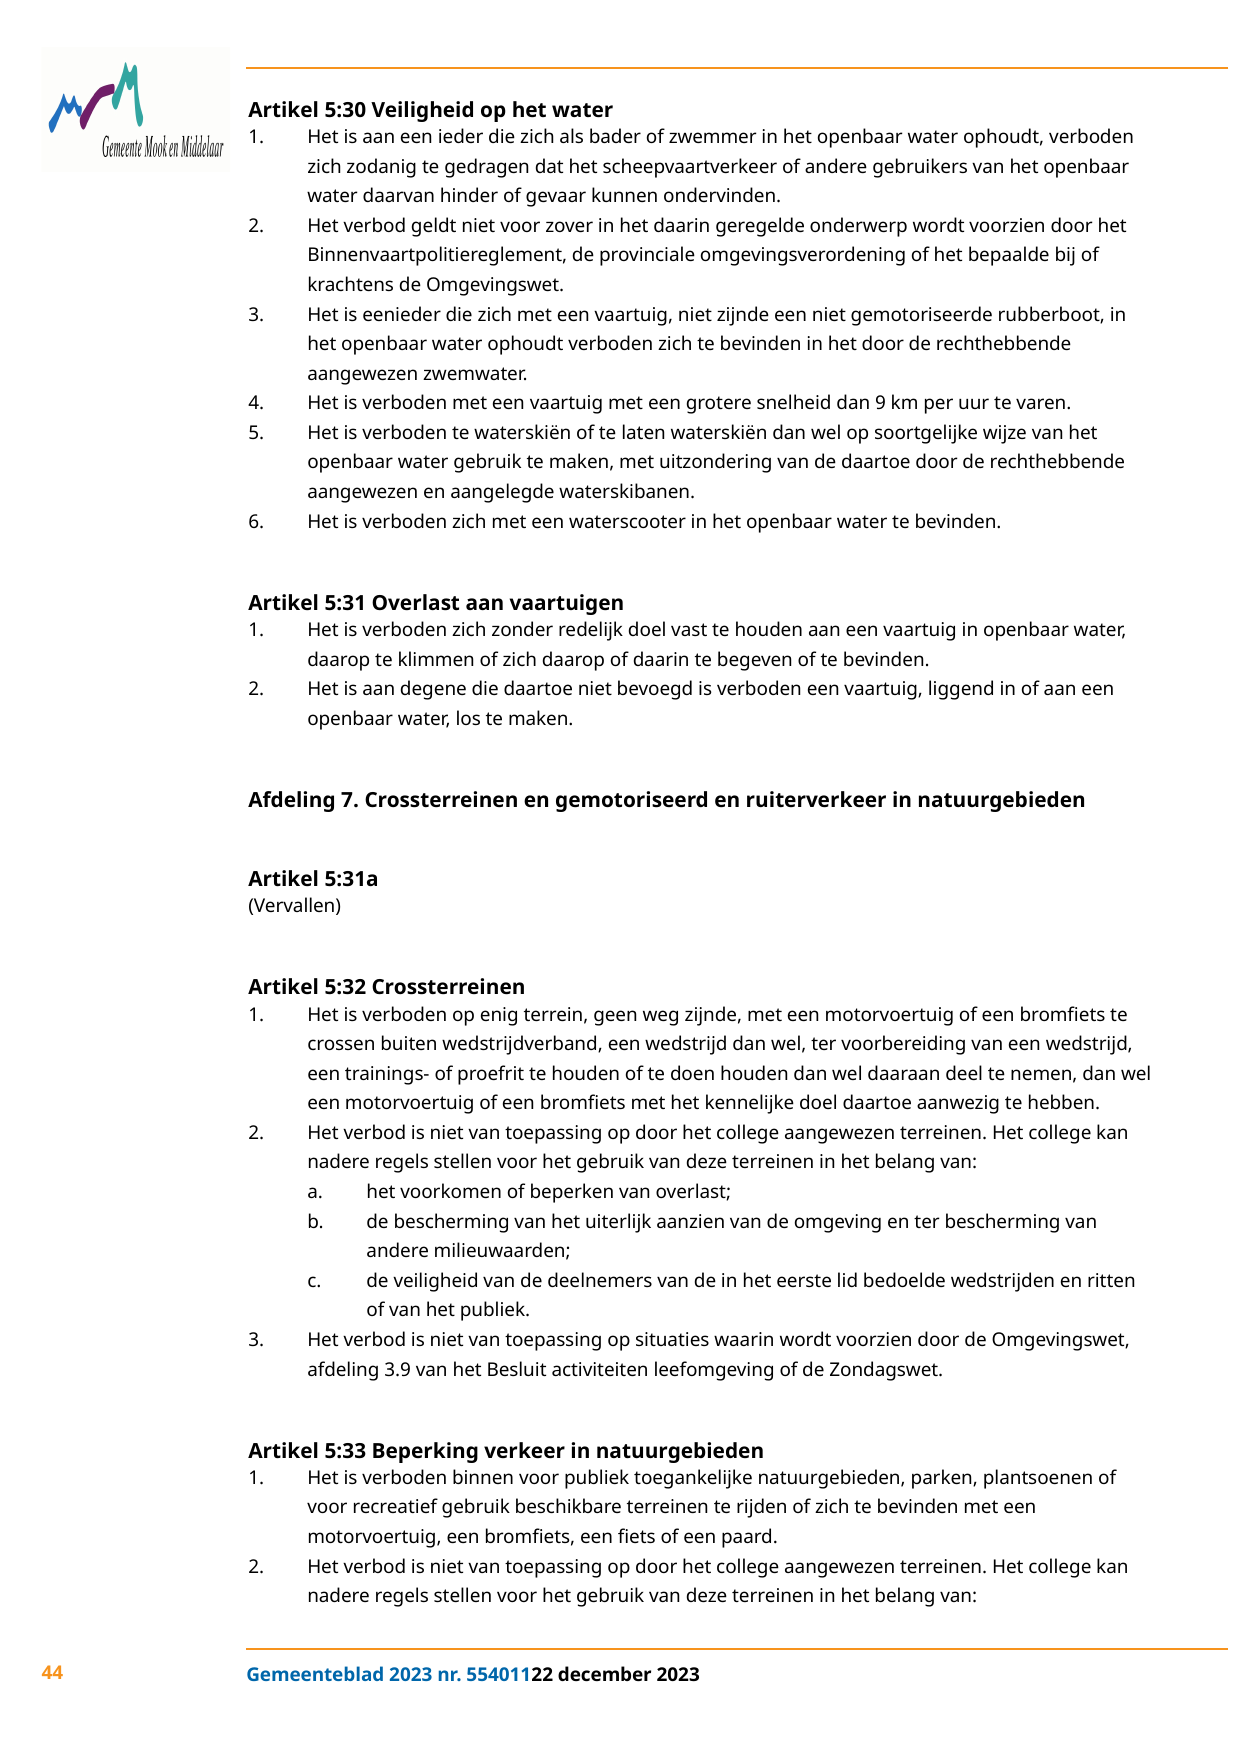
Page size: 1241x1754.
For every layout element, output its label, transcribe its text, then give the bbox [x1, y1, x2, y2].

text Artikel 5:30 Veiligheid op het water [248, 95, 1152, 123]
list Het is verboden met een vaartuig met een grotere snelheid dan 9 km per uur te varen. [248, 389, 1152, 415]
list Het is verboden op enig terrein, geen weg zijnde, met een motorvoertuig of een bromfiets te crossen buiten wedstrijdverband, een wedstrijd dan wel, ter voorbereiding van een wedstrijd, een trainings- of proefrit te houden of te doen houden dan wel daaraan deel te nemen, dan wel een motorvoertuig of een bromfiets met het kennelijke doel daartoe aanwezig te hebben. [248, 1001, 1152, 1115]
text (Vervallen) [248, 892, 1152, 918]
list Het is verboden te waterskiën of te laten waterskiën dan wel op soortgelijke wijze van het openbaar water gebruik te maken, met uitzondering van de daartoe door de rechthebbende aangewezen en aangelegde waterskibanen. [248, 419, 1152, 504]
list Het verbod is niet van toepassing op door het college aangewezen terreinen. Het college kan nadere regels stellen voor het gebruik van deze terreinen in het belang van: [248, 1553, 1152, 1608]
list Het verbod is niet van toepassing op door het college aangewezen terreinen. Het college kan nadere regels stellen voor het gebruik van deze terreinen in het belang van: [248, 1119, 1152, 1174]
text Artikel 5:33 Beperking verkeer in natuurgebieden [248, 1436, 1152, 1464]
list Het is aan degene die daartoe niet bevoegd is verboden een vaartuig, liggend in of aan een openbaar water, los te maken. [248, 675, 1152, 731]
list Het is verboden zich met een waterscooter in het openbaar water te bevinden. [248, 508, 1152, 533]
list Het is eenieder die zich met een vaartuig, niet zijnde een niet gemotoriseerde rubberboot, in het openbaar water ophoudt verboden zich te bevinden in het door de rechthebbende aangewezen zwemwater. [248, 301, 1152, 386]
picture [41, 47, 231, 172]
list Het is verboden binnen voor publiek toegankelijke natuurgebieden, parken, plantsoenen of voor recreatief gebruik beschikbare terreinen te rijden of zich te bevinden met een motorvoertuig, een bromfiets, een fiets of een paard. [248, 1464, 1152, 1549]
list de veiligheid van de deelnemers van de in het eerste lid bedoelde wedstrijden en ritten of van het publiek. [307, 1267, 1152, 1322]
list het voorkomen of beperken van overlast; [307, 1178, 1152, 1204]
list Het verbod is niet van toepassing op situaties waarin wordt voorzien door de Omgevingswet, afdeling 3.9 van het Besluit activiteiten leefomgeving of de Zondagswet. [248, 1326, 1152, 1381]
text Afdeling 7. Crossterreinen en gemotoriseerd en ruiterverkeer in natuurgebieden [248, 785, 1152, 813]
list Het is aan een ieder die zich als bader of zwemmer in het openbaar water ophoudt, verboden zich zodanig te gedragen dat het scheepvaartverkeer of andere gebruikers van het openbaar water daarvan hinder of gevaar kunnen ondervinden. [248, 123, 1152, 208]
text Artikel 5:32 Crossterreinen [248, 972, 1152, 1001]
text Artikel 5:31a [248, 864, 1152, 892]
list Het verbod geldt niet voor zover in het daarin geregelde onderwerp wordt voorzien door het Binnenvaartpolitiereglement, de provinciale omgevingsverordening of het bepaalde bij of krachtens de Omgevingswet. [248, 212, 1152, 297]
list Het is verboden zich zonder redelijk doel vast te houden aan een vaartuig in openbaar water, daarop te klimmen of zich daarop of daarin te begeven of te bevinden. [248, 616, 1152, 672]
list de bescherming van het uiterlijk aanzien van de omgeving en ter bescherming van andere milieuwaarden; [307, 1208, 1152, 1263]
text Artikel 5:31 Overlast aan vaartuigen [248, 588, 1152, 616]
